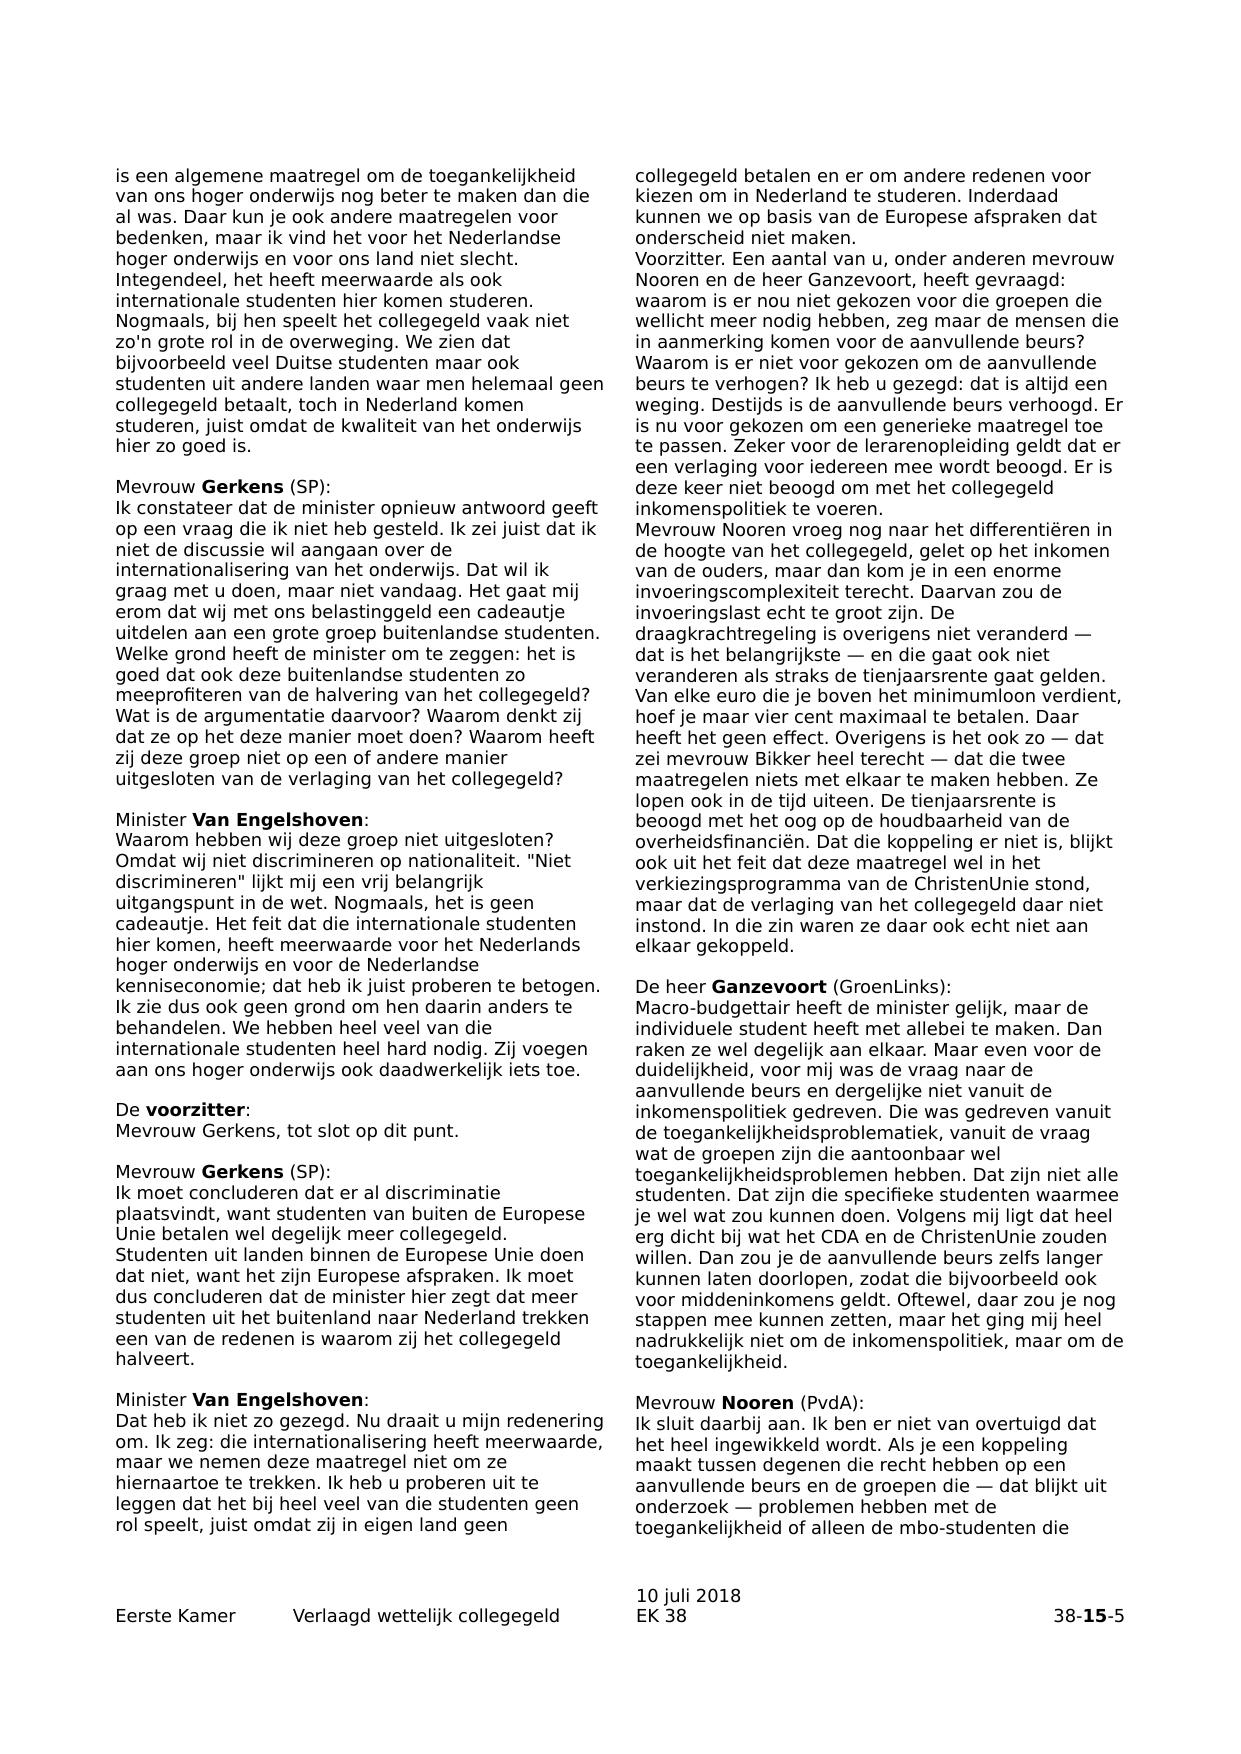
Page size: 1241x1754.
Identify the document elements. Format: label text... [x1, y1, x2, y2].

text Ik constateer dat de minister opnieuw antwoord geeft op een vraag die ik niet heb gesteld. Ik zei juist dat ik niet de discussie wil aangaan over de internationalisering van het onderwijs. Dat wil ik graag met u doen, maar niet vandaag. Het gaat mij erom dat wij met ons belastinggeld een cadeautje uitdelen aan een grote groep buitenlandse studenten. Welke grond heeft de minister om te zeggen: het is goed dat ook deze buitenlandse studenten zo meeprofiteren van de halvering van het collegegeld? Wat is de argumentatie daarvoor? Waarom denkt zij dat ze op het deze manier moet doen? Waarom heeft zij deze groep niet op een of andere manier uitgesloten van de verlaging van het collegegeld? [115, 498, 605, 789]
text is een algemene maatregel om de toegankelijkheid van ons hoger onderwijs nog beter te maken dan die al was. Daar kun je ook andere maatregelen voor bedenken, maar ik vind het voor het Nederlandse hoger onderwijs en voor ons land niet slecht. Integendeel, het heeft meerwaarde als ook internationale studenten hier komen studeren. Nogmaals, bij hen speelt het collegegeld vaak niet zo'n grote rol in de overweging. We zien dat bijvoorbeeld veel Duitse studenten maar ook studenten uit andere landen waar men helemaal geen collegegeld betaalt, toch in Nederland komen studeren, juist omdat de kwaliteit van het onderwijs hier zo goed is. [115, 165, 605, 457]
text Ik sluit daarbij aan. Ik ben er niet van overtuigd dat het heel ingewikkeld wordt. Als je een koppeling maakt tussen degenen die recht hebben op een aanvullende beurs en de groepen die — dat blijkt uit onderzoek — problemen hebben met de toegankelijkheid of alleen de mbo-studenten die [635, 1413, 1125, 1538]
text Minister Van Engelshoven: [115, 809, 605, 830]
text Voorzitter. Een aantal van u, onder anderen mevrouw Nooren en de heer Ganzevoort, heeft gevraagd: waarom is er nou niet gekozen voor die groepen die wellicht meer nodig hebben, zeg maar de mensen die in aanmerking komen voor de aanvullende beurs? Waarom is er niet voor gekozen om de aanvullende beurs te verhogen? Ik heb u gezegd: dat is altijd een weging. Destijds is de aanvullende beurs verhoogd. Er is nu voor gekozen om een generieke maatregel toe te passen. Zeker voor de lerarenopleiding geldt dat er een verlaging voor iedereen mee wordt beoogd. Er is deze keer niet beoogd om met het collegegeld inkomenspolitiek te voeren. [635, 249, 1125, 519]
text De voorzitter: [115, 1100, 605, 1121]
text Mevrouw Gerkens, tot slot op dit punt. [115, 1121, 605, 1142]
text De heer Ganzevoort (GroenLinks): [635, 977, 1125, 998]
text Mevrouw Nooren vroeg nog naar het differentiëren in de hoogte van het collegegeld, gelet op het inkomen van de ouders, maar dan kom je in een enorme invoeringscomplexiteit terecht. Daarvan zou de invoeringslast echt te groot zijn. De draagkrachtregeling is overigens niet veranderd — dat is het belangrijkste — en die gaat ook niet veranderen als straks de tienjaarsrente gaat gelden. Van elke euro die je boven het minimumloon verdient, hoef je maar vier cent maximaal te betalen. Daar heeft het geen effect. Overigens is het ook zo — dat zei mevrouw Bikker heel terecht — dat die twee maatregelen niets met elkaar te maken hebben. Ze lopen ook in de tijd uiteen. De tienjaarsrente is beoogd met het oog op de houdbaarheid van de overheidsfinanciën. Dat die koppeling er niet is, blijkt ook uit het feit dat deze maatregel wel in het verkiezingsprogramma van de ChristenUnie stond, maar dat de verlaging van het collegegeld daar niet instond. In die zin waren ze daar ook echt niet aan elkaar gekoppeld. [635, 519, 1125, 957]
text Dat heb ik niet zo gezegd. Nu draait u mijn redenering om. Ik zeg: die internationalisering heeft meerwaarde, maar we nemen deze maatregel niet om ze hiernaartoe te trekken. Ik heb u proberen uit te leggen dat het bij heel veel van die studenten geen rol speelt, juist omdat zij in eigen land geen [115, 1411, 605, 1536]
text Mevrouw Nooren (PvdA): [635, 1393, 1125, 1413]
text Waarom hebben wij deze groep niet uitgesloten? Omdat wij niet discrimineren op nationaliteit. "Niet discrimineren" lijkt mij een vrij belangrijk uitgangspunt in de wet. Nogmaals, het is geen cadeautje. Het feit dat die internationale studenten hier komen, heeft meerwaarde voor het Nederlands hoger onderwijs en voor de Nederlandse kenniseconomie; dat heb ik juist proberen te betogen. Ik zie dus ook geen grond om hen daarin anders te behandelen. We hebben heel veel van die internationale studenten heel hard nodig. Zij voegen aan ons hoger onderwijs ook daadwerkelijk iets toe. [115, 830, 605, 1080]
text Minister Van Engelshoven: [115, 1390, 605, 1411]
text Mevrouw Gerkens (SP): [115, 477, 605, 498]
text collegegeld betalen en er om andere redenen voor kiezen om in Nederland te studeren. Inderdaad kunnen we op basis van de Europese afspraken dat onderscheid niet maken. [635, 165, 1125, 249]
text Ik moet concluderen dat er al discriminatie plaatsvindt, want studenten van buiten de Europese Unie betalen wel degelijk meer collegegeld. Studenten uit landen binnen de Europese Unie doen dat niet, want het zijn Europese afspraken. Ik moet dus concluderen dat de minister hier zegt dat meer studenten uit het buitenland naar Nederland trekken een van de redenen is waarom zij het collegegeld halveert. [115, 1182, 605, 1370]
text Mevrouw Gerkens (SP): [115, 1162, 605, 1182]
text Macro-budgettair heeft de minister gelijk, maar de individuele student heeft met allebei te maken. Dan raken ze wel degelijk aan elkaar. Maar even voor de duidelijkheid, voor mij was de vraag naar de aanvullende beurs en dergelijke niet vanuit de inkomenspolitiek gedreven. Die was gedreven vanuit de toegankelijkheidsproblematiek, vanuit de vraag wat de groepen zijn die aantoonbaar wel toegankelijkheidsproblemen hebben. Dat zijn niet alle studenten. Dat zijn die specifieke studenten waarmee je wel wat zou kunnen doen. Volgens mij ligt dat heel erg dicht bij wat het CDA en de ChristenUnie zouden willen. Dan zou je de aanvullende beurs zelfs langer kunnen laten doorlopen, zodat die bijvoorbeeld ook voor middeninkomens geldt. Oftewel, daar zou je nog stappen mee kunnen zetten, maar het ging mij heel nadrukkelijk niet om de inkomenspolitiek, maar om de toegankelijkheid. [635, 998, 1125, 1373]
